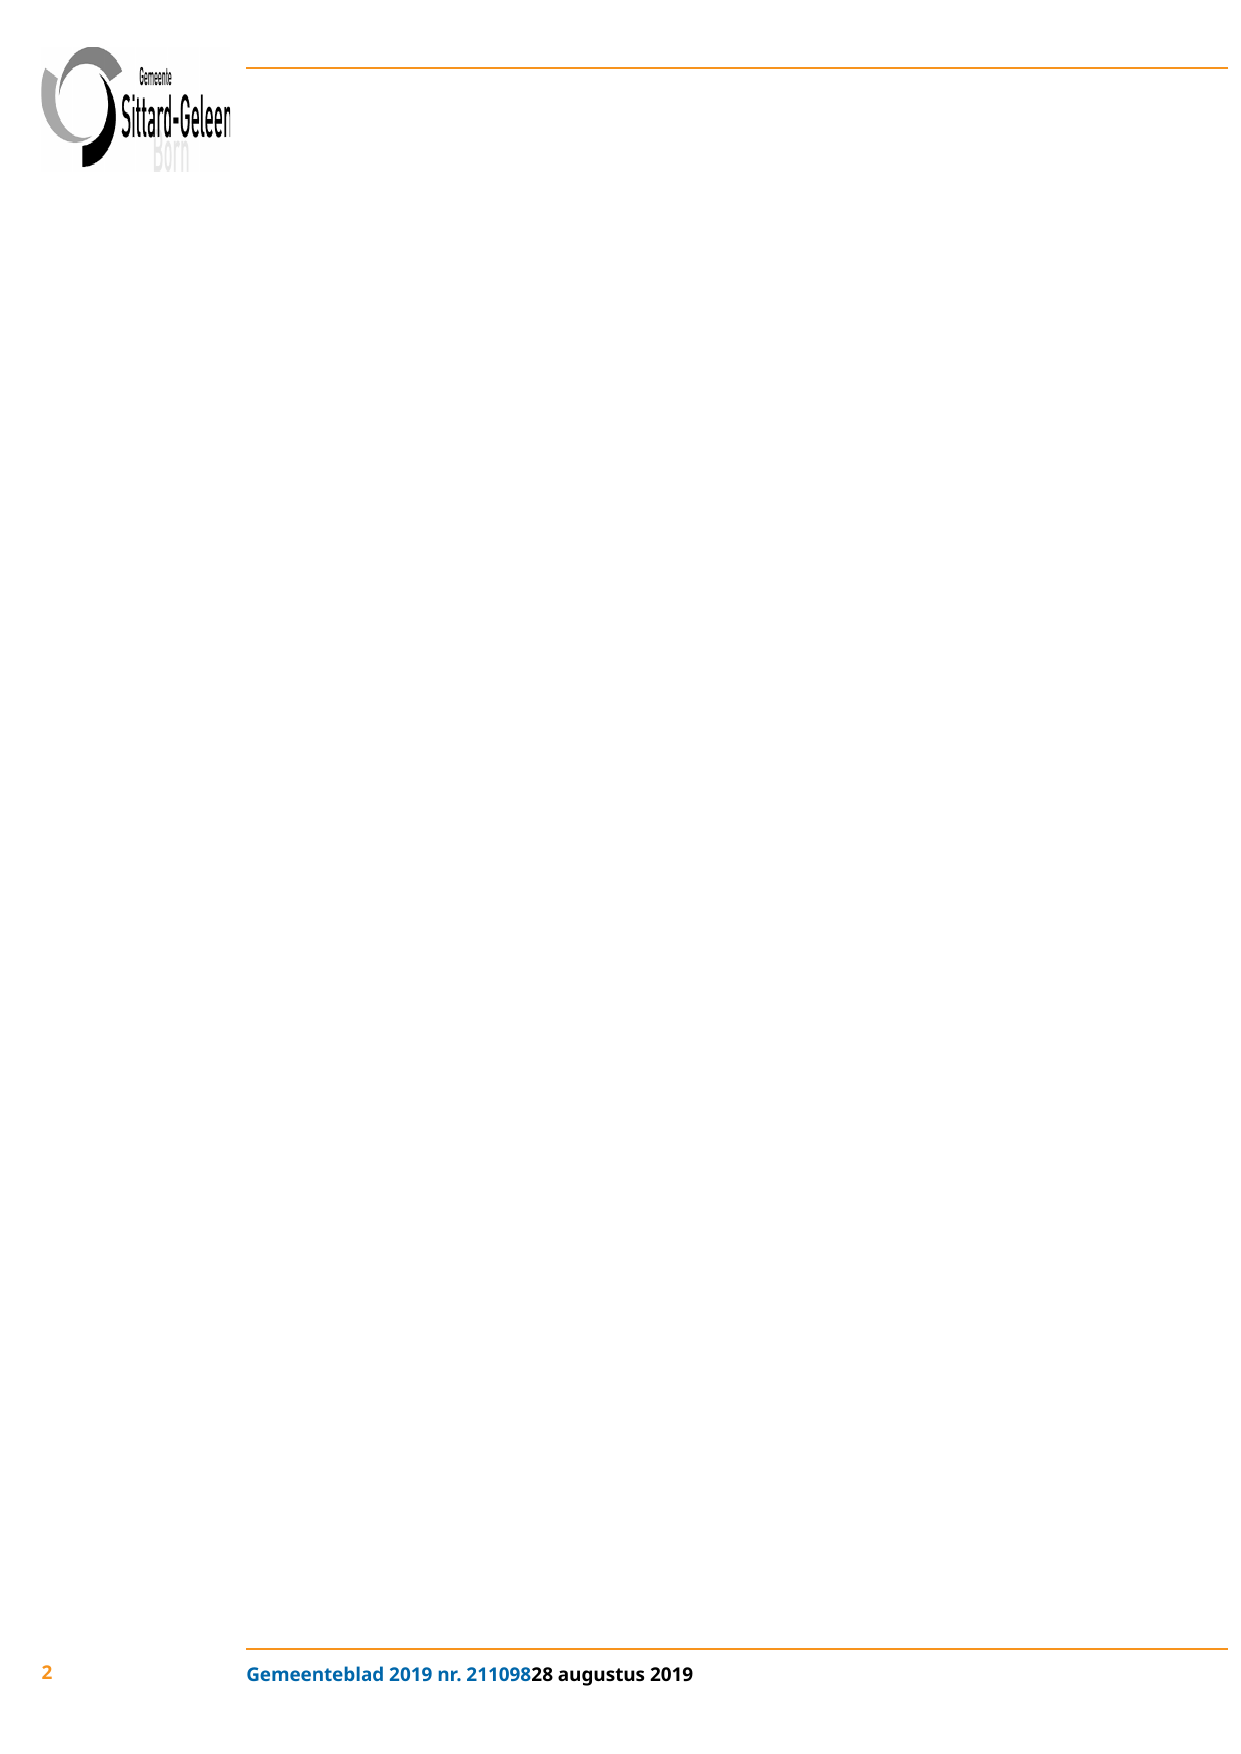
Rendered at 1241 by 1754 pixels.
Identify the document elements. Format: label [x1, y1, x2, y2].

picture [41, 47, 231, 172]
